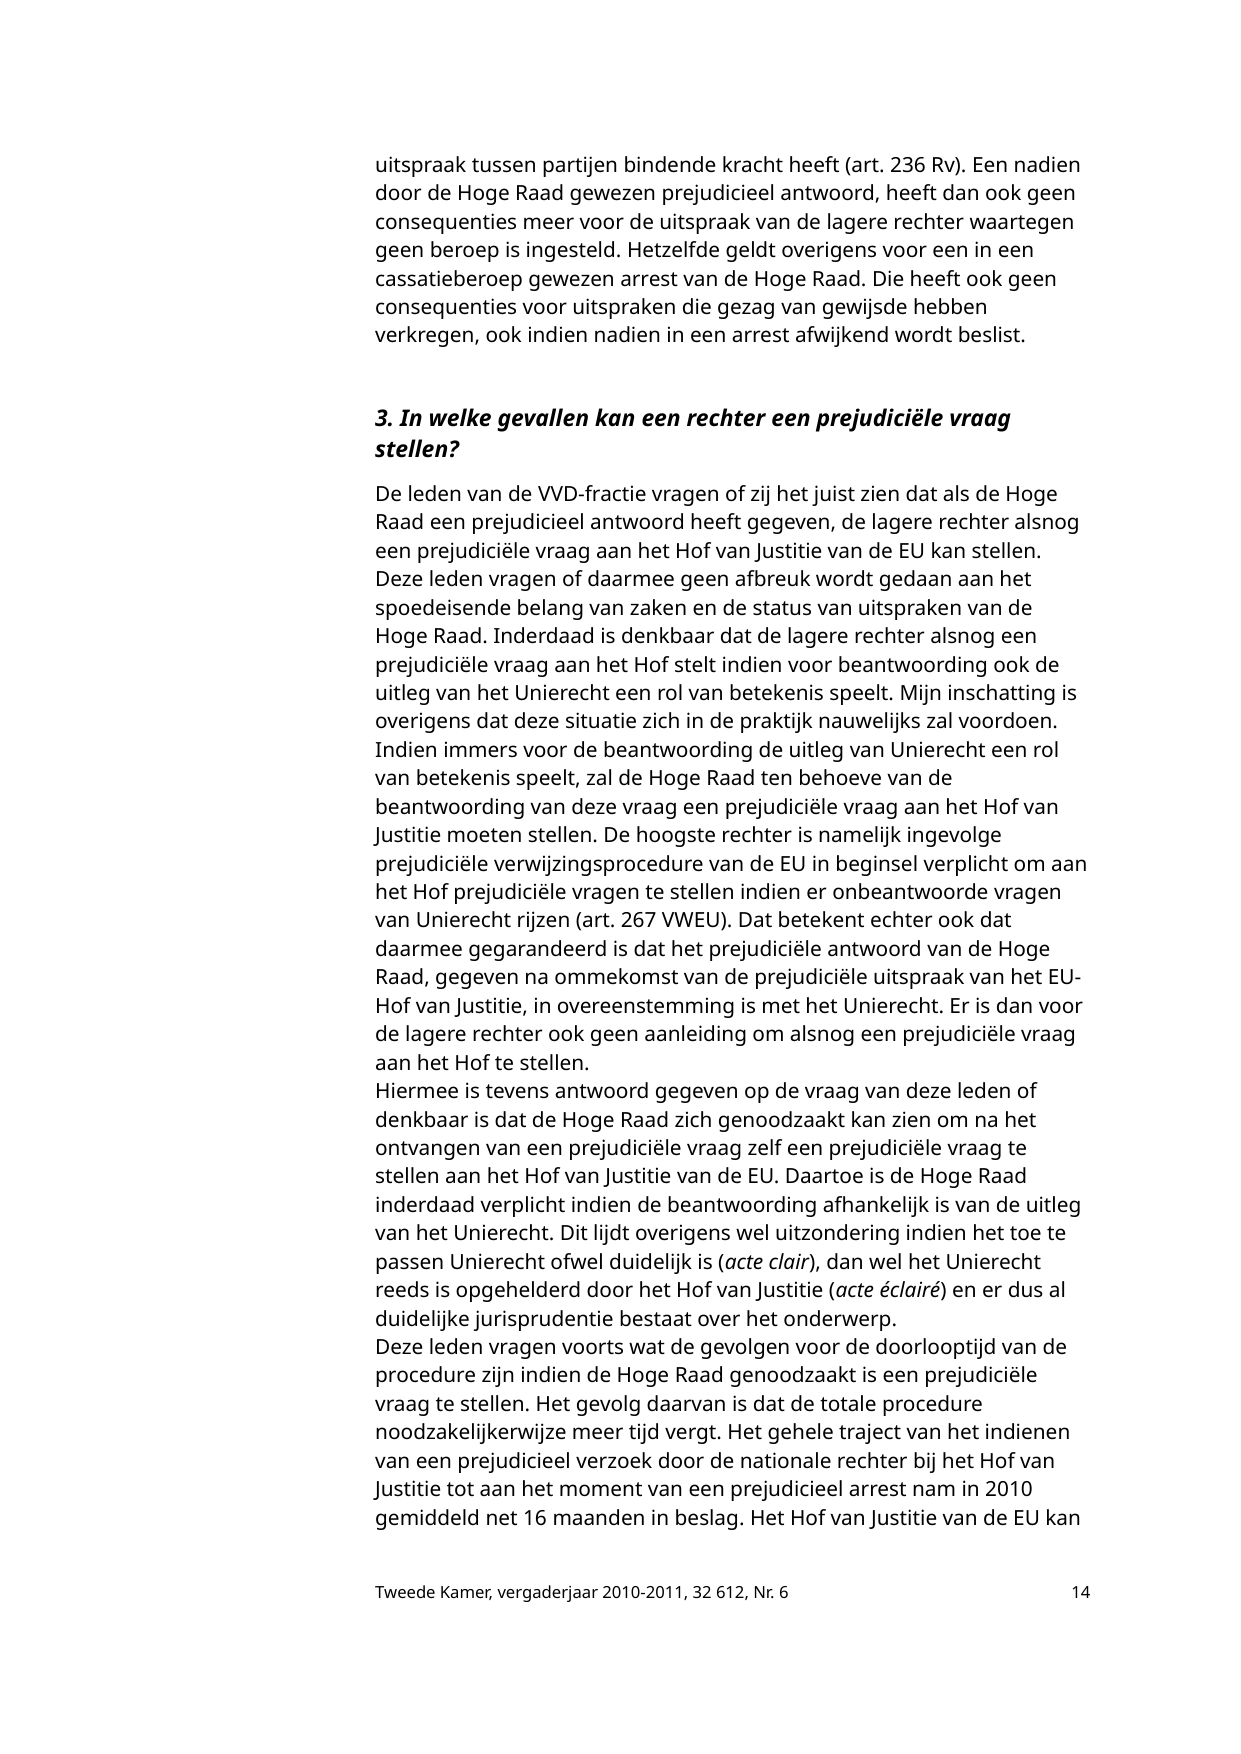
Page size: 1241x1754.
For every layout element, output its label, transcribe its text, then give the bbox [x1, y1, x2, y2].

text uitspraak tussen partijen bindende kracht heeft (art. 236 Rv). Een nadien door de Hoge Raad gewezen prejudicieel antwoord, heeft dan ook geen consequenties meer voor de uitspraak van de lagere rechter waartegen geen beroep is ingesteld. Hetzelfde geldt overigens voor een in een cassatieberoep gewezen arrest van de Hoge Raad. Die heeft ook geen consequenties voor uitspraken die gezag van gewijsde hebben verkregen, ook indien nadien in een arrest afwijkend wordt beslist. [375, 150, 1090, 349]
text De leden van de VVD-fractie vragen of zij het juist zien dat als de Hoge Raad een prejudicieel antwoord heeft gegeven, de lagere rechter alsnog een prejudiciële vraag aan het Hof van Justitie van de EU kan stellen. Deze leden vragen of daarmee geen afbreuk wordt gedaan aan het spoedeisende belang van zaken en de status van uitspraken van de Hoge Raad. Inderdaad is denkbaar dat de lagere rechter alsnog een prejudiciële vraag aan het Hof stelt indien voor beantwoording ook de uitleg van het Unierecht een rol van betekenis speelt. Mijn inschatting is overigens dat deze situatie zich in de praktijk nauwelijks zal voordoen. Indien immers voor de beantwoording de uitleg van Unierecht een rol van betekenis speelt, zal de Hoge Raad ten behoeve van de beantwoording van deze vraag een prejudiciële vraag aan het Hof van Justitie moeten stellen. De hoogste rechter is namelijk ingevolge prejudiciële verwijzingsprocedure van de EU in beginsel verplicht om aan het Hof prejudiciële vragen te stellen indien er onbeantwoorde vragen van Unierecht rijzen (art. 267 VWEU). Dat betekent echter ook dat daarmee gegarandeerd is dat het prejudiciële antwoord van de Hoge Raad, gegeven na ommekomst van de prejudiciële uitspraak van het EU-Hof van Justitie, in overeenstemming is met het Unierecht. Er is dan voor de lagere rechter ook geen aanleiding om alsnog een prejudiciële vraag aan het Hof te stellen. [375, 479, 1090, 1076]
text Deze leden vragen voorts wat de gevolgen voor de doorlooptijd van de procedure zijn indien de Hoge Raad genoodzaakt is een prejudiciële vraag te stellen. Het gevolg daarvan is dat de totale procedure noodzakelijkerwijze meer tijd vergt. Het gehele traject van het indienen van een prejudicieel verzoek door de nationale rechter bij het Hof van Justitie tot aan het moment van een prejudicieel arrest nam in 2010 gemiddeld net 16 maanden in beslag. Het Hof van Justitie van de EU kan [375, 1332, 1090, 1531]
subtitle 3. In welke gevallen kan een rechter een prejudiciële vraag stellen? [375, 402, 1090, 464]
text Hiermee is tevens antwoord gegeven op de vraag van deze leden of denkbaar is dat de Hoge Raad zich genoodzaakt kan zien om na het ontvangen van een prejudiciële vraag zelf een prejudiciële vraag te stellen aan het Hof van Justitie van de EU. Daartoe is de Hoge Raad inderdaad verplicht indien de beantwoording afhankelijk is van de uitleg van het Unierecht. Dit lijdt overigens wel uitzondering indien het toe te passen Unierecht ofwel duidelijk is (acte clair), dan wel het Unierecht reeds is opgehelderd door het Hof van Justitie (acte éclairé) en er dus al duidelijke jurisprudentie bestaat over het onderwerp. [375, 1076, 1090, 1332]
